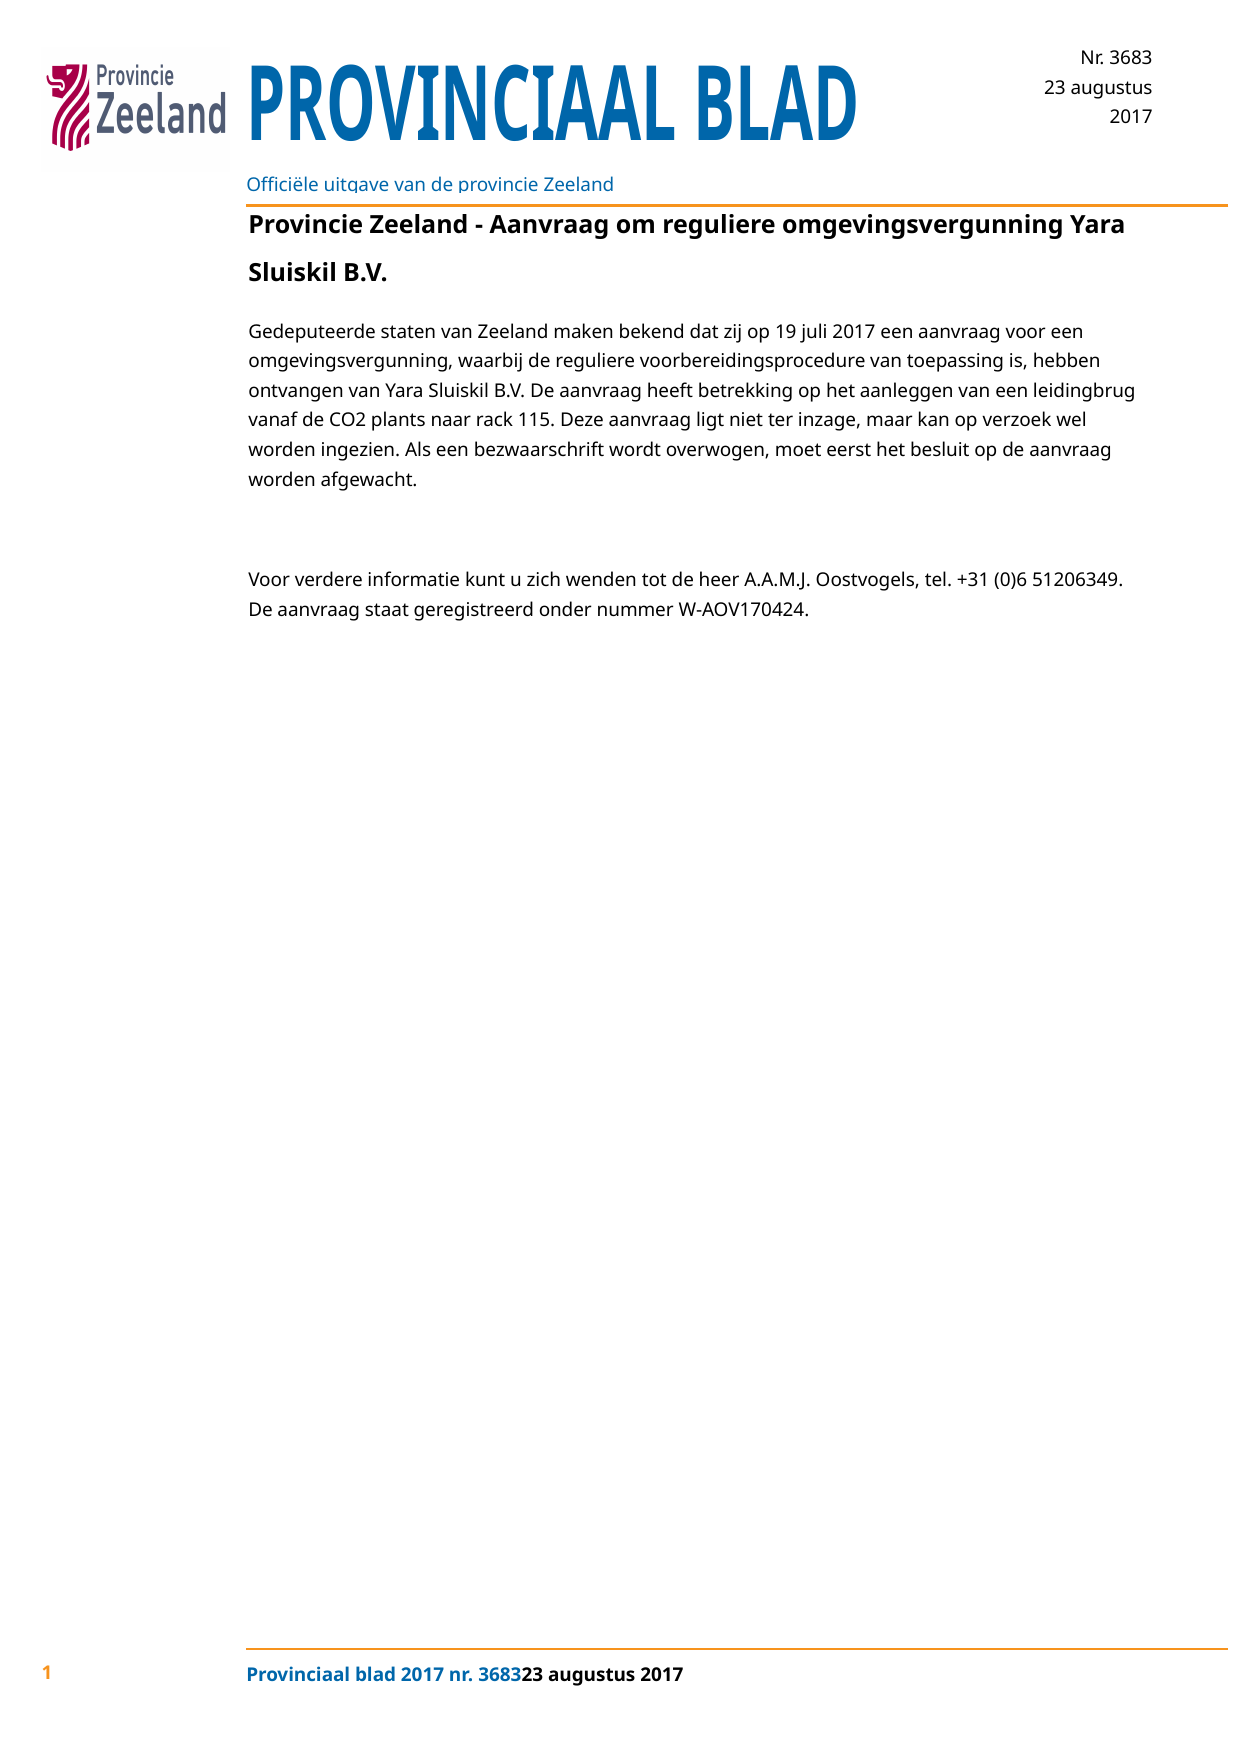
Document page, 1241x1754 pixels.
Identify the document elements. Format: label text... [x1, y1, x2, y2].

text Provincie Zeeland - Aanvraag om reguliere omgevingsvergunning Yara Sluiskil B.V. [248, 207, 1152, 288]
text Gedeputeerde staten van Zeeland maken bekend dat zij op 19 juli 2017 een aanvraag voor een omgevingsvergunning, waarbij de reguliere voorbereidingsprocedure van toepassing is, hebben ontvangen van Yara Sluiskil B.V. De aanvraag heeft betrekking op het aanleggen van een leidingbrug vanaf de CO2 plants naar rack 115. Deze aanvraag ligt niet ter inzage, maar kan op verzoek wel worden ingezien. Als een bezwaarschrift wordt overwogen, moet eerst het besluit op de aanvraag worden afgewacht. [248, 318, 1152, 492]
text Voor verdere informatie kunt u zich wenden tot de heer A.A.M.J. Oostvogels, tel. +31 (0)6 51206349. De aanvraag staat geregistreerd onder nummer W-AOV170424. [248, 567, 1152, 622]
picture [41, 47, 231, 172]
